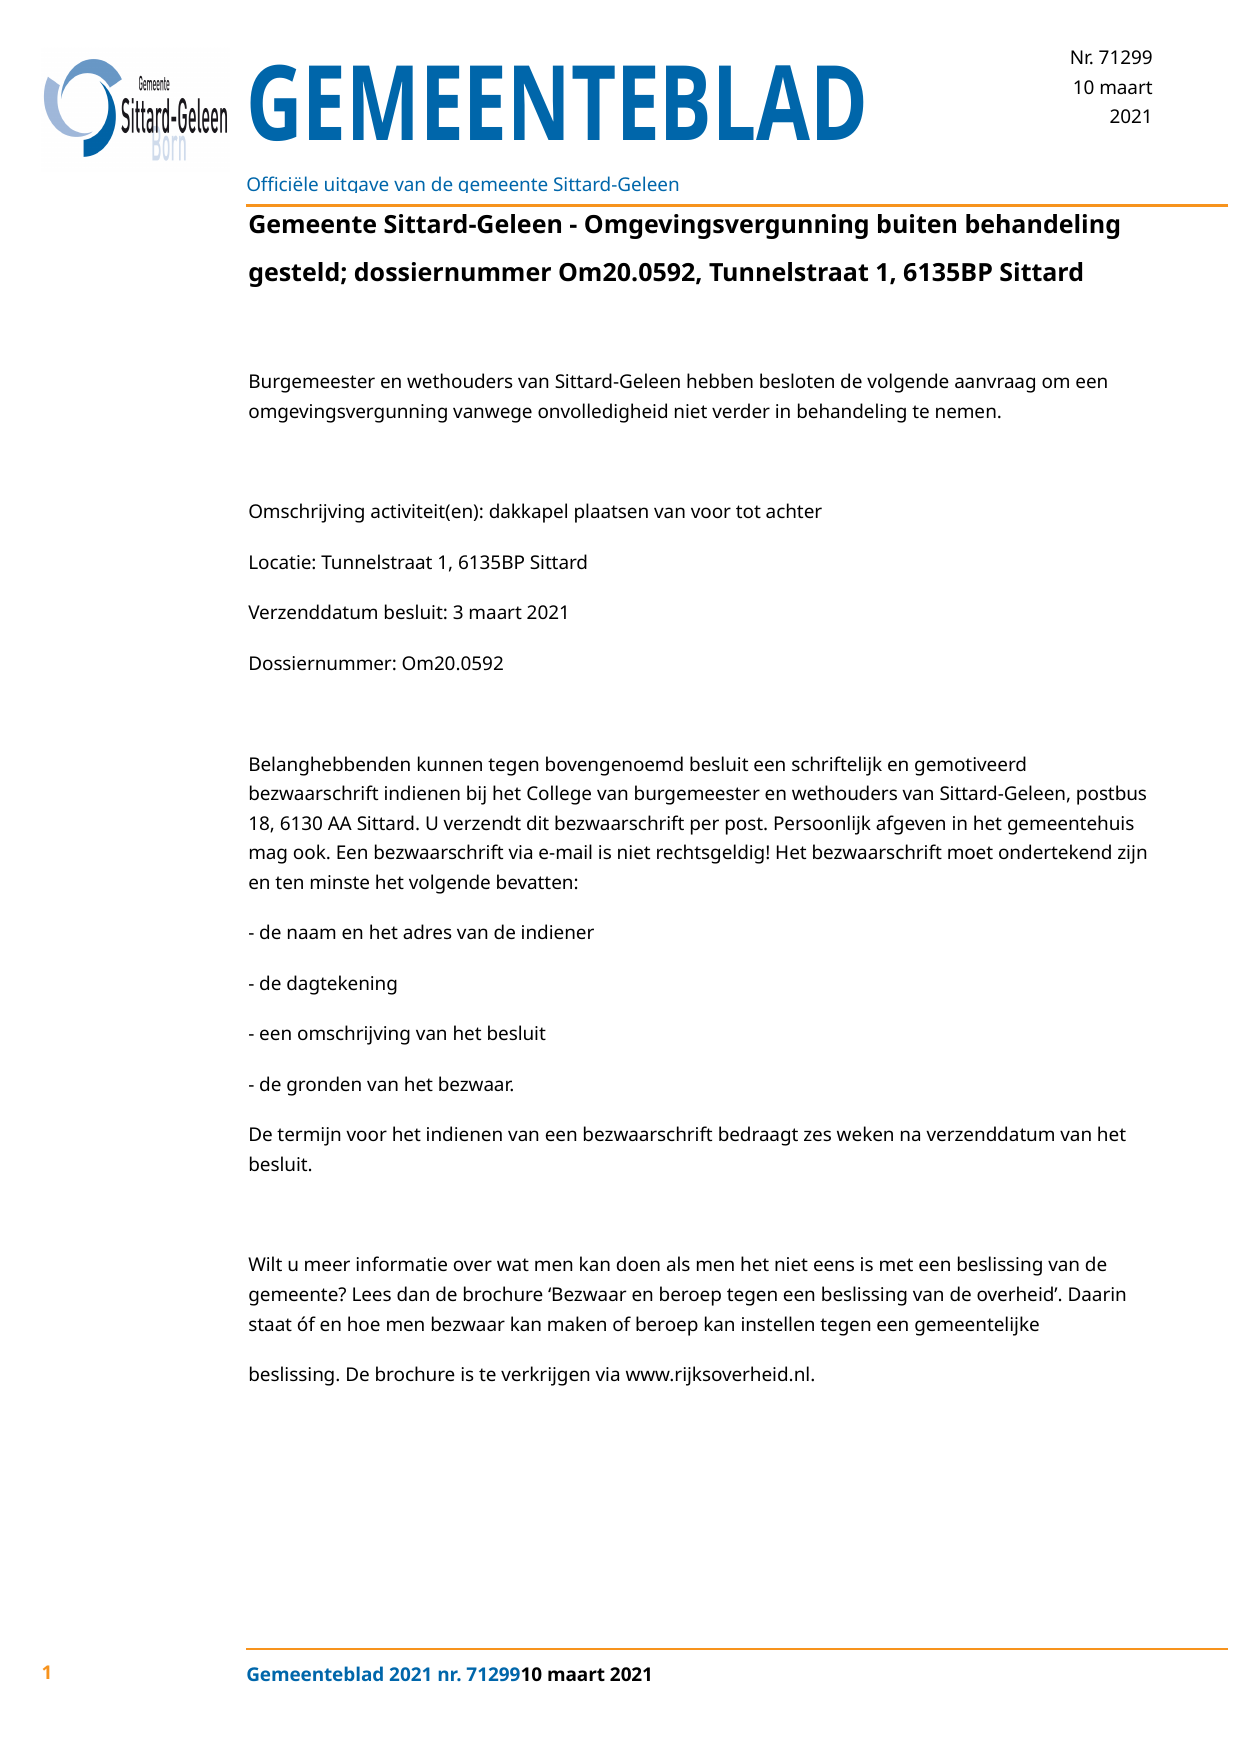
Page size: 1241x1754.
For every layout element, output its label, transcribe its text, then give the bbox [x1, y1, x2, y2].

text Dossiernummer: Om20.0592 [248, 650, 1152, 676]
text - de dagtekening [248, 970, 1152, 996]
picture [41, 47, 231, 172]
text De termijn voor het indienen van een bezwaarschrift bedraagt zes weken na verzenddatum van het besluit. [248, 1121, 1152, 1177]
text Belanghebbenden kunnen tegen bovengenoemd besluit een schriftelijk en gemotiveerd bezwaarschrift indienen bij het College van burgemeester en wethouders van Sittard-Geleen, postbus 18, 6130 AA Sittard. U verzendt dit bezwaarschrift per post. Persoonlijk afgeven in het gemeentehuis mag ook. Een bezwaarschrift via e-mail is niet rechtsgeldig! Het bezwaarschrift moet ondertekend zijn en ten minste het volgende bevatten: [248, 751, 1152, 895]
text - een omschrijving van het besluit [248, 1020, 1152, 1046]
text beslissing. De brochure is te verkrijgen via www.rijksoverheid.nl. [248, 1361, 1152, 1387]
text - de naam en het adres van de indiener [248, 919, 1152, 945]
text Omschrijving activiteit(en): dakkapel plaatsen van voor tot achter [248, 499, 1152, 524]
text - de gronden van het bezwaar. [248, 1071, 1152, 1097]
text Locatie: Tunnelstraat 1, 6135BP Sittard [248, 549, 1152, 575]
text Gemeente Sittard-Geleen - Omgevingsvergunning buiten behandeling gesteld; dossiernummer Om20.0592, Tunnelstraat 1, 6135BP Sittard [248, 207, 1152, 288]
text Wilt u meer informatie over wat men kan doen als men het niet eens is met een beslissing van de gemeente? Lees dan de brochure ‘Bezwaar en beroep tegen een beslissing van de overheid’. Daarin staat óf en hoe men bezwaar kan maken of beroep kan instellen tegen een gemeentelijke [248, 1252, 1152, 1337]
text Verzenddatum besluit: 3 maart 2021 [248, 599, 1152, 625]
text Burgemeester en wethouders van Sittard-Geleen hebben besloten de volgende aanvraag om een omgevingsvergunning vanwege onvolledigheid niet verder in behandeling te nemen. [248, 368, 1152, 424]
